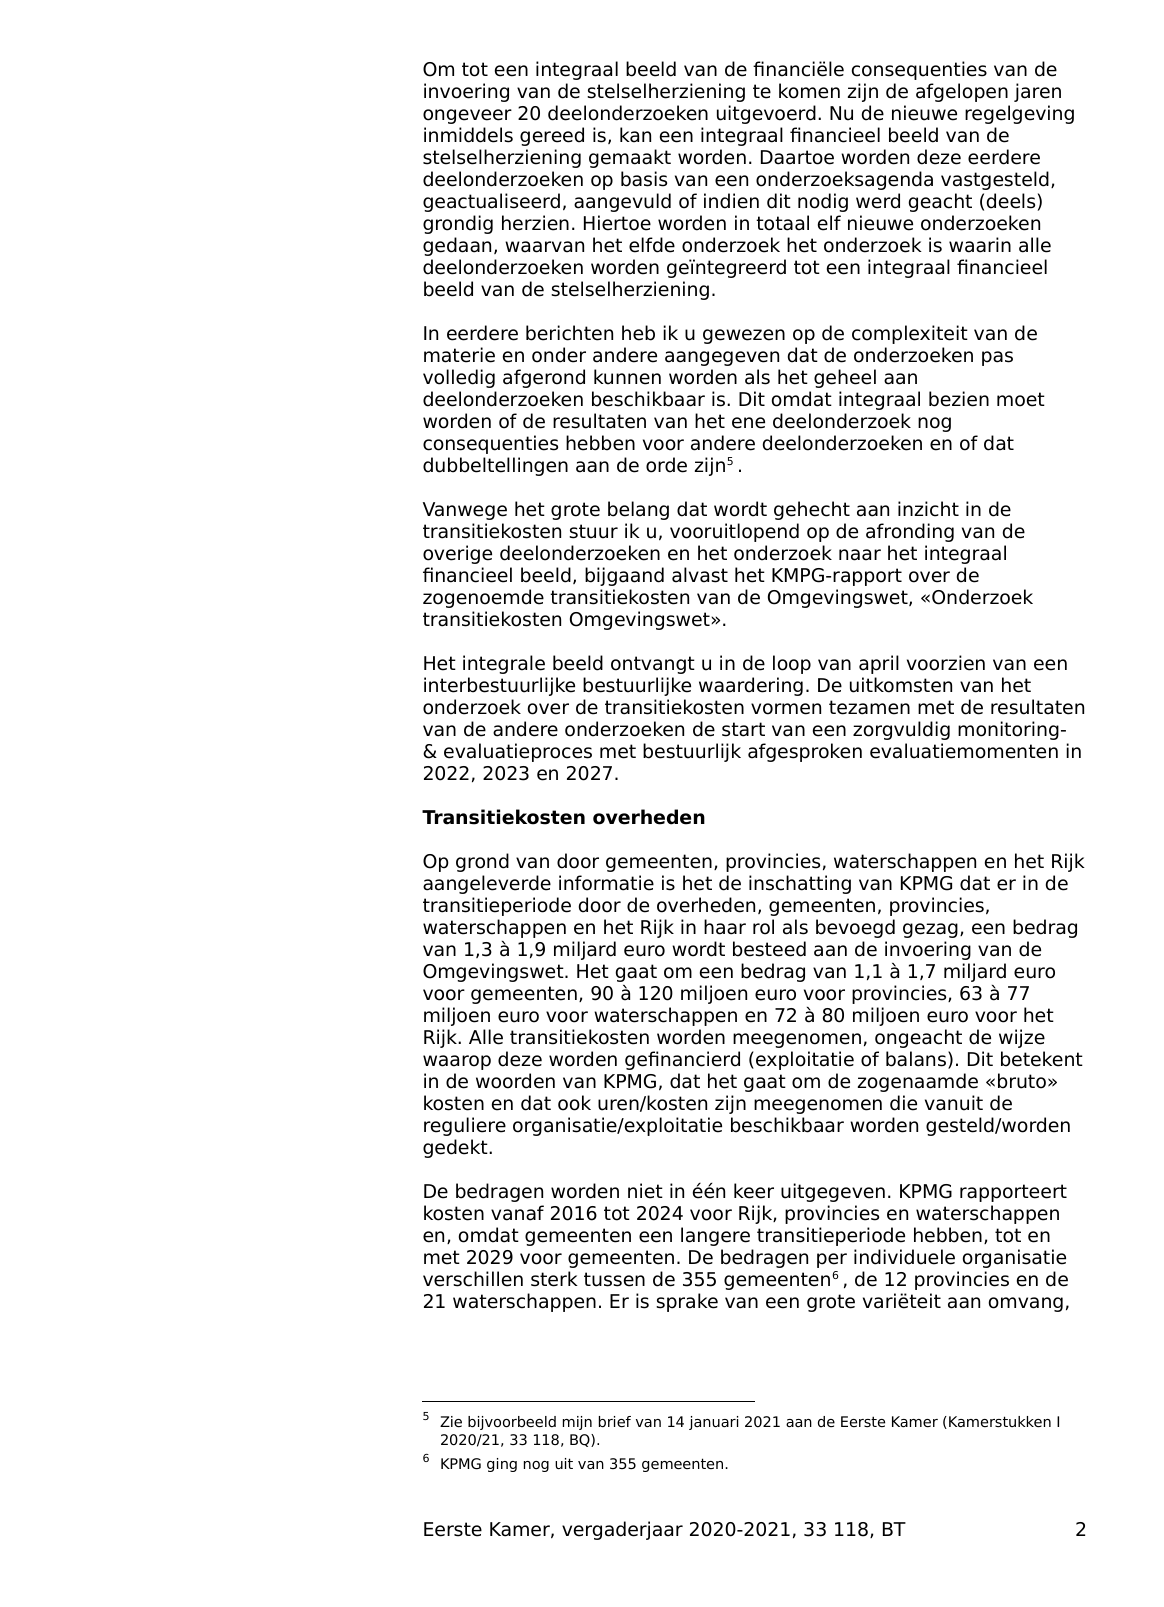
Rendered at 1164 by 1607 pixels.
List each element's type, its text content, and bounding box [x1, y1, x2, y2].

text In eerdere berichten heb ik u gewezen op de complexiteit van de materie en onder andere aangegeven dat de onderzoeken pas volledig afgerond kunnen worden als het geheel aan deelonderzoeken beschikbaar is. Dit omdat integraal bezien moet worden of de resultaten van het ene deelonderzoek nog consequenties hebben voor andere deelonderzoeken en of dat dubbeltellingen aan de orde zijn. [422, 323, 1087, 477]
text Vanwege het grote belang dat wordt gehecht aan inzicht in de transitiekosten stuur ik u, vooruitlopend op de afronding van de overige deelonderzoeken en het onderzoek naar het integraal financieel beeld, bijgaand alvast het KMPG-rapport over de zogenoemde transitiekosten van de Omgevingswet, «Onderzoek transitiekosten Omgevingswet». [422, 499, 1087, 631]
subtitle Transitiekosten overheden [422, 807, 1087, 829]
text KPMG ging nog uit van 355 gemeenten. [422, 1452, 1087, 1474]
text Het integrale beeld ontvangt u in de loop van april voorzien van een interbestuurlijke bestuurlijke waardering. De uitkomsten van het onderzoek over de transitiekosten vormen tezamen met de resultaten van de andere onderzoeken de start van een zorgvuldig monitoring- & evaluatieproces met bestuurlijk afgesproken evaluatiemomenten in 2022, 2023 en 2027. [422, 653, 1087, 785]
text Op grond van door gemeenten, provincies, waterschappen en het Rijk aangeleverde informatie is het de inschatting van KPMG dat er in de transitieperiode door de overheden, gemeenten, provincies, waterschappen en het Rijk in haar rol als bevoegd gezag, een bedrag van 1,3 à 1,9 miljard euro wordt besteed aan de invoering van de Omgevingswet. Het gaat om een bedrag van 1,1 à 1,7 miljard euro voor gemeenten, 90 à 120 miljoen euro voor provincies, 63 à 77 miljoen euro voor waterschappen en 72 à 80 miljoen euro voor het Rijk. Alle transitiekosten worden meegenomen, ongeacht de wijze waarop deze worden gefinancierd (exploitatie of balans). Dit betekent in de woorden van KPMG, dat het gaat om de zogenaamde «bruto» kosten en dat ook uren/kosten zijn meegenomen die vanuit de reguliere organisatie/exploitatie beschikbaar worden gesteld/worden gedekt. [422, 851, 1087, 1159]
text Om tot een integraal beeld van de financiële consequenties van de invoering van de stelselherziening te komen zijn de afgelopen jaren ongeveer 20 deelonderzoeken uitgevoerd. Nu de nieuwe regelgeving inmiddels gereed is, kan een integraal financieel beeld van de stelselherziening gemaakt worden. Daartoe worden deze eerdere deelonderzoeken op basis van een onderzoeksagenda vastgesteld, geactualiseerd, aangevuld of indien dit nodig werd geacht (deels) grondig herzien. Hiertoe worden in totaal elf nieuwe onderzoeken gedaan, waarvan het elfde onderzoek het onderzoek is waarin alle deelonderzoeken worden geïntegreerd tot een integraal financieel beeld van de stelselherziening. [422, 59, 1087, 301]
text De bedragen worden niet in één keer uitgegeven. KPMG rapporteert kosten vanaf 2016 tot 2024 voor Rijk, provincies en waterschappen en, omdat gemeenten een langere transitieperiode hebben, tot en met 2029 voor gemeenten. De bedragen per individuele organisatie verschillen sterk tussen de 355 gemeenten, de 12 provincies en de 21 waterschappen. Er is sprake van een grote variëteit aan omvang, [422, 1181, 1087, 1313]
text Zie bijvoorbeeld mijn brief van 14 januari 2021 aan de Eerste Kamer (Kamerstukken I 2020/21, 33 118, BQ). [422, 1410, 1087, 1449]
